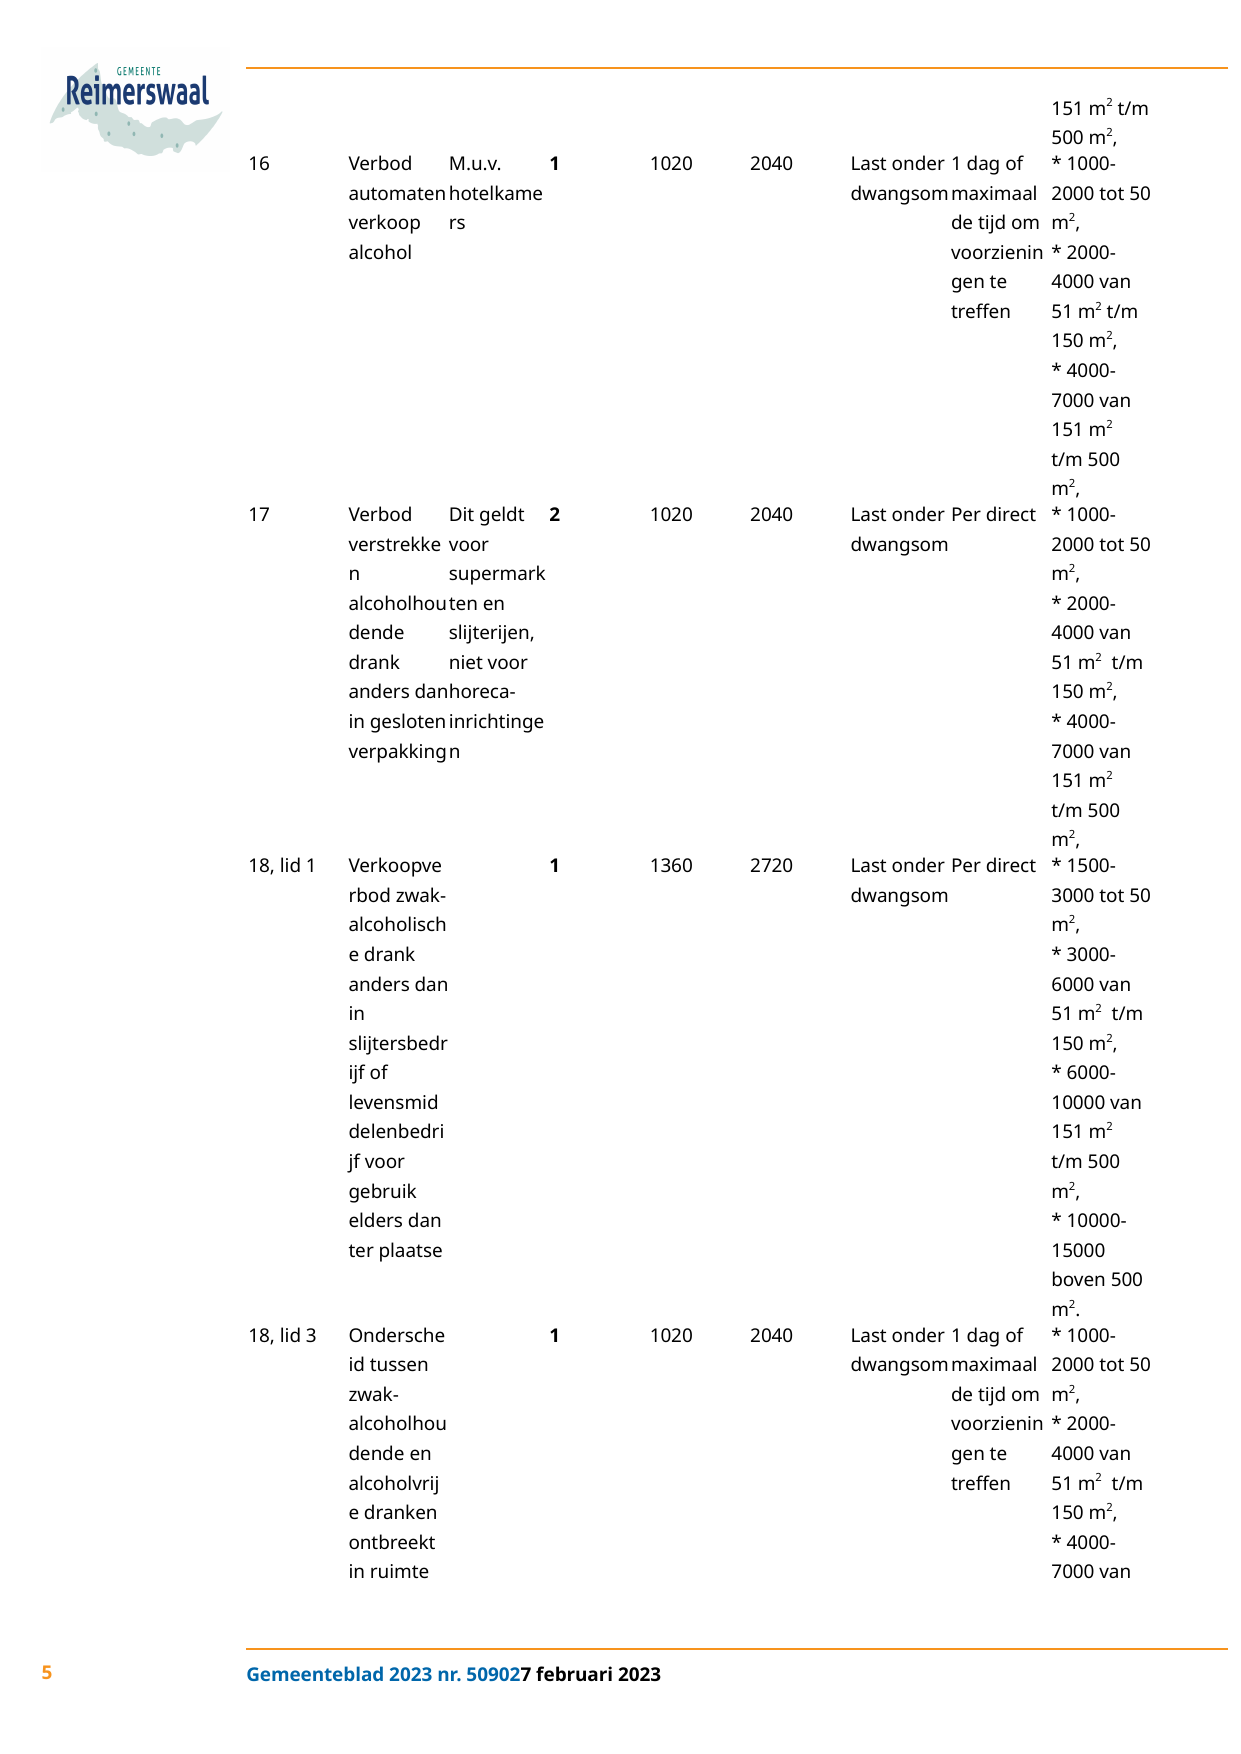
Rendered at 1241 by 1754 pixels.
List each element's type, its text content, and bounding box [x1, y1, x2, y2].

table_cell 16 [248, 150, 348, 501]
table_cell Last onder dwangsom [850, 1322, 951, 1584]
table_cell 1020 [650, 501, 750, 852]
table_cell 17 [248, 501, 348, 852]
table_cell 1 [549, 150, 649, 501]
table_cell 2040 [750, 501, 850, 852]
table_cell 18, lid 1 [248, 853, 348, 1322]
table_cell Last onder dwangsom [850, 853, 951, 1322]
table_cell Per direct [951, 501, 1051, 852]
table_cell 18, lid 3 [248, 1322, 348, 1584]
table_cell Onderscheid tussen zwak-alcoholhoudende en alcoholvrije dranken ontbreekt in ruimte [348, 1322, 449, 1584]
table_cell 1360 [650, 853, 750, 1322]
table_cell 1 [549, 1322, 649, 1584]
table_cell * 1000-2000 tot 50 m2, * 2000-4000 van 51 m2 t/m 150 m2, * 4000-7000 van 151 m2 t/m 500 m2, [1051, 501, 1152, 852]
table_cell [449, 853, 549, 1322]
table_cell 1 dag of maximaal de tijd om voorzieningen te treffen [951, 1322, 1051, 1584]
table_cell * 1000-2000 tot 50 m2, * 2000-4000 van 51 m2 t/m 150 m2, * 4000-7000 van [1051, 1322, 1152, 1584]
table_cell 2040 [750, 150, 850, 501]
table_cell [449, 95, 549, 150]
table_cell [348, 95, 449, 150]
table_cell [449, 1322, 549, 1584]
table_cell [248, 95, 348, 150]
table_cell 151 m2 t/m 500 m2, [1051, 95, 1152, 150]
table_cell Last onder dwangsom [850, 501, 951, 852]
table_cell 2 [549, 501, 649, 852]
table_cell Dit geldt voor supermarkten en slijterijen, niet voor horeca-inrichtingen [449, 501, 549, 852]
picture [41, 47, 231, 172]
table_cell 1020 [650, 1322, 750, 1584]
table_cell * 1000-2000 tot 50 m2, * 2000-4000 van 51 m2 t/m 150 m2, * 4000-7000 van 151 m2 t/m 500 m2, [1051, 150, 1152, 501]
table_cell Per direct [951, 853, 1051, 1322]
table_cell [951, 95, 1051, 150]
table_cell [750, 95, 850, 150]
table_cell 1 dag of maximaal de tijd om voorzieningen te treffen [951, 150, 1051, 501]
table_cell * 1500-3000 tot 50 m2, * 3000-6000 van 51 m2 t/m 150 m2, * 6000-10000 van 151 m2 t/m 500 m2, * 10000-15000 boven 500 m2. [1051, 853, 1152, 1322]
table_cell Verbod automatenverkoop alcohol [348, 150, 449, 501]
table_cell [850, 95, 951, 150]
table_cell Verkoopverbod zwak-alcoholische drank anders dan in slijtersbedrijf of levensmiddelenbedrijf voor gebruik elders dan ter plaatse [348, 853, 449, 1322]
table_cell [650, 95, 750, 150]
table_cell Verbod verstrekken alcoholhoudende drank anders dan in gesloten verpakking [348, 501, 449, 852]
table_cell 2040 [750, 1322, 850, 1584]
table_cell 1 [549, 853, 649, 1322]
table_cell [549, 95, 649, 150]
table_cell M.u.v. hotelkamers [449, 150, 549, 501]
table_cell 1020 [650, 150, 750, 501]
table_cell 2720 [750, 853, 850, 1322]
table_cell Last onder dwangsom [850, 150, 951, 501]
